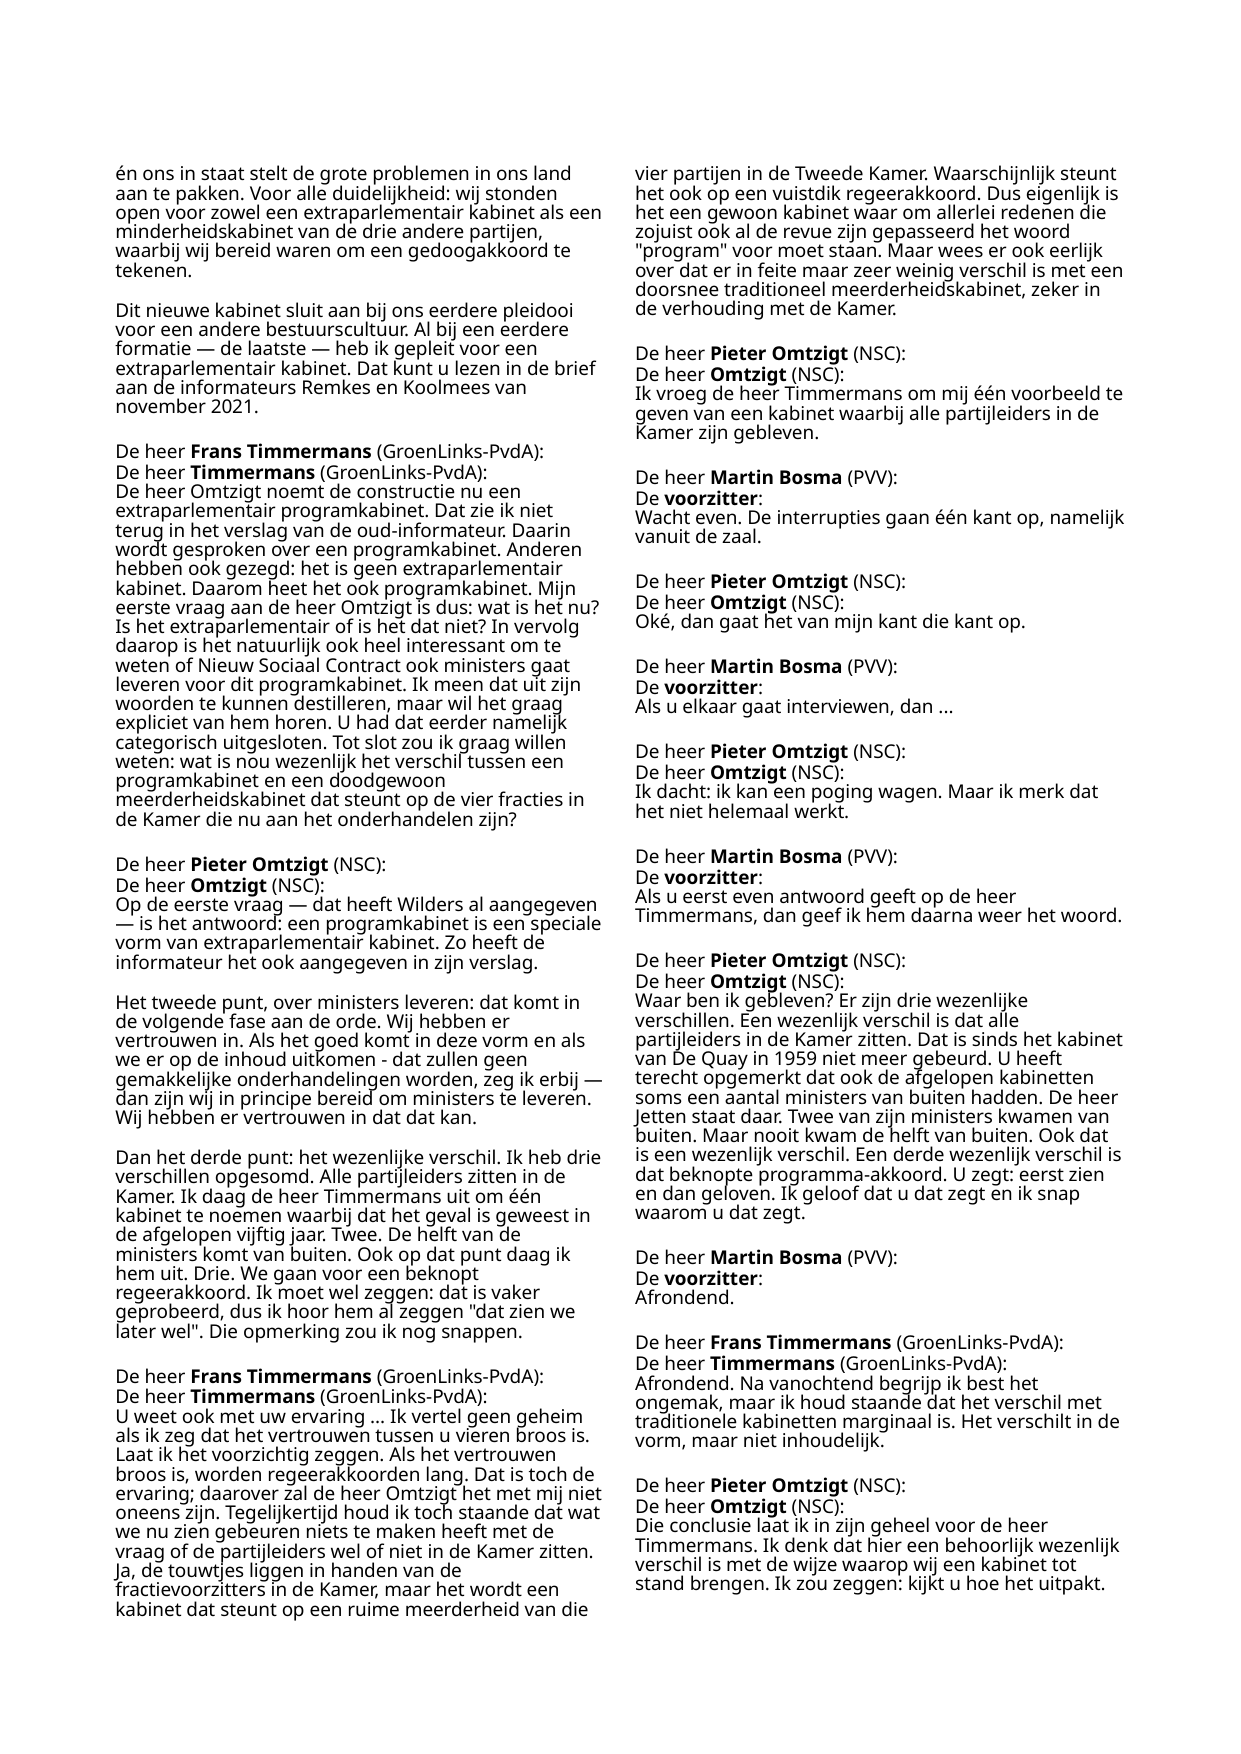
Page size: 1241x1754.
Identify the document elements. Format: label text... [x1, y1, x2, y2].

text De heer Pieter Omtzigt (NSC): [635, 947, 1125, 973]
text De heer Martin Bosma (PVV): [635, 1244, 1125, 1270]
text De heer Timmermans (GroenLinks-PvdA): [115, 464, 605, 483]
text De heer Frans Timmermans (GroenLinks-PvdA): [115, 1363, 605, 1388]
text De heer Omtzigt (NSC): [635, 1498, 1125, 1517]
text Die conclusie laat ik in zijn geheel voor de heer Timmermans. Ik denk dat hier een behoorlijk wezenlijk verschil is met de wijze waarop wij een kabinet tot stand brengen. Ik zou zeggen: kijkt u hoe het uitpakt. [635, 1517, 1125, 1594]
text Als u elkaar gaat interviewen, dan ... [635, 698, 1125, 718]
text De heer Timmermans (GroenLinks-PvdA): [115, 1388, 605, 1408]
text De heer Pieter Omtzigt (NSC): [115, 851, 605, 877]
text De heer Pieter Omtzigt (NSC): [635, 738, 1125, 764]
text De heer Omtzigt noemt de constructie nu een extraparlementair programkabinet. Dat zie ik niet terug in het verslag van de oud-informateur. Daarin wordt gesproken over een programkabinet. Anderen hebben ook gezegd: het is geen extraparlementair kabinet. Daarom heet het ook programkabinet. Mijn eerste vraag aan de heer Omtzigt is dus: wat is het nu? Is het extraparlementair of is het dat niet? In vervolg daarop is het natuurlijk ook heel interessant om te weten of Nieuw Sociaal Contract ook ministers gaat leveren voor dit programkabinet. Ik meen dat uit zijn woorden te kunnen destilleren, maar wil het graag expliciet van hem horen. U had dat eerder namelijk categorisch uitgesloten. Tot slot zou ik graag willen weten: wat is nou wezenlijk het verschil tussen een programkabinet en een doodgewoon meerderheidskabinet dat steunt op de vier fracties in de Kamer die nu aan het onderhandelen zijn? [115, 483, 605, 830]
text De heer Pieter Omtzigt (NSC): [635, 568, 1125, 594]
text Dan het derde punt: het wezenlijke verschil. Ik heb drie verschillen opgesomd. Alle partijleiders zitten in de Kamer. Ik daag de heer Timmermans uit om één kabinet te noemen waarbij dat het geval is geweest in de afgelopen vijftig jaar. Twee. De helft van de ministers komt van buiten. Ook op dat punt daag ik hem uit. Drie. We gaan voor een beknopt regeerakkoord. Ik moet wel zeggen: dat is vaker geprobeerd, dus ik hoor hem al zeggen "dat zien we later wel". Die opmerking zou ik nog snappen. [115, 1149, 605, 1342]
text De voorzitter: [635, 679, 1125, 698]
text Afrondend. Na vanochtend begrijp ik best het ongemak, maar ik houd staande dat het verschil met traditionele kabinetten marginaal is. Het verschilt in de vorm, maar niet inhoudelijk. [635, 1374, 1125, 1452]
text Ik dacht: ik kan een poging wagen. Maar ik merk dat het niet helemaal werkt. [635, 783, 1125, 822]
text De heer Pieter Omtzigt (NSC): [635, 340, 1125, 366]
text De heer Frans Timmermans (GroenLinks-PvdA): [635, 1329, 1125, 1355]
text De heer Omtzigt (NSC): [635, 973, 1125, 992]
text De heer Martin Bosma (PVV): [635, 653, 1125, 679]
text Waar ben ik gebleven? Er zijn drie wezenlijke verschillen. Een wezenlijk verschil is dat alle partijleiders in de Kamer zitten. Dat is sinds het kabinet van De Quay in 1959 niet meer gebeurd. U heeft terecht opgemerkt dat ook de afgelopen kabinetten soms een aantal ministers van buiten hadden. De heer Jetten staat daar. Twee van zijn ministers kwamen van buiten. Maar nooit kwam de helft van buiten. Ook dat is een wezenlijk verschil. Een derde wezenlijk verschil is dat beknopte programma-akkoord. U zegt: eerst zien en dan geloven. Ik geloof dat u dat zegt en ik snap waarom u dat zegt. [635, 992, 1125, 1223]
text Wacht even. De interrupties gaan één kant op, namelijk vanuit de zaal. [635, 509, 1125, 547]
text De heer Pieter Omtzigt (NSC): [635, 1472, 1125, 1498]
text Als u eerst even antwoord geeft op de heer Timmermans, dan geef ik hem daarna weer het woord. [635, 888, 1125, 926]
text De heer Martin Bosma (PVV): [635, 464, 1125, 490]
text De heer Omtzigt (NSC): [635, 764, 1125, 783]
text Op de eerste vraag — dat heeft Wilders al aangegeven — is het antwoord: een programkabinet is een speciale vorm van extraparlementair kabinet. Zo heeft de informateur het ook aangegeven in zijn verslag. [115, 896, 605, 973]
text De heer Omtzigt (NSC): [635, 594, 1125, 613]
text vier partijen in de Tweede Kamer. Waarschijnlijk steunt het ook op een vuistdik regeerakkoord. Dus eigenlijk is het een gewoon kabinet waar om allerlei redenen die zojuist ook al de revue zijn gepasseerd het woord "program" voor moet staan. Maar wees er ook eerlijk over dat er in feite maar zeer weinig verschil is met een doorsnee traditioneel meerderheidskabinet, zeker in de verhouding met de Kamer. [635, 165, 1125, 319]
text Het tweede punt, over ministers leveren: dat komt in de volgende fase aan de orde. Wij hebben er vertrouwen in. Als het goed komt in deze vorm en als we er op de inhoud uitkomen - dat zullen geen gemakkelijke onderhandelingen worden, zeg ik erbij — dan zijn wij in principe bereid om ministers te leveren. Wij hebben er vertrouwen in dat dat kan. [115, 994, 605, 1128]
text De heer Omtzigt (NSC): [115, 877, 605, 896]
text De heer Omtzigt (NSC): [635, 366, 1125, 385]
text De heer Timmermans (GroenLinks-PvdA): [635, 1355, 1125, 1374]
text De voorzitter: [635, 869, 1125, 888]
text U weet ook met uw ervaring ... Ik vertel geen geheim als ik zeg dat het vertrouwen tussen u vieren broos is. Laat ik het voorzichtig zeggen. Als het vertrouwen broos is, worden regeerakkoorden lang. Dat is toch de ervaring; daarover zal de heer Omtzigt het met mij niet oneens zijn. Tegelijkertijd houd ik toch staande dat wat we nu zien gebeuren niets te maken heeft met de vraag of de partijleiders wel of niet in de Kamer zitten. Ja, de touwtjes liggen in handen van de fractievoorzitters in de Kamer, maar het wordt een kabinet dat steunt op een ruime meerderheid van die [115, 1408, 605, 1620]
text De voorzitter: [635, 1270, 1125, 1289]
text Ik vroeg de heer Timmermans om mij één voorbeeld te geven van een kabinet waarbij alle partijleiders in de Kamer zijn gebleven. [635, 385, 1125, 443]
text Dit nieuwe kabinet sluit aan bij ons eerdere pleidooi voor een andere bestuurscultuur. Al bij een eerdere formatie — de laatste — heb ik gepleit voor een extraparlementair kabinet. Dat kunt u lezen in de brief aan de informateurs Remkes en Koolmees van november 2021. [115, 302, 605, 417]
text De voorzitter: [635, 490, 1125, 509]
text én ons in staat stelt de grote problemen in ons land aan te pakken. Voor alle duidelijkheid: wij stonden open voor zowel een extraparlementair kabinet als een minderheidskabinet van de drie andere partijen, waarbij wij bereid waren om een gedoogakkoord te tekenen. [115, 165, 605, 281]
text De heer Frans Timmermans (GroenLinks-PvdA): [115, 438, 605, 464]
text Oké, dan gaat het van mijn kant die kant op. [635, 613, 1125, 633]
text Afrondend. [635, 1289, 1125, 1309]
text De heer Martin Bosma (PVV): [635, 843, 1125, 869]
